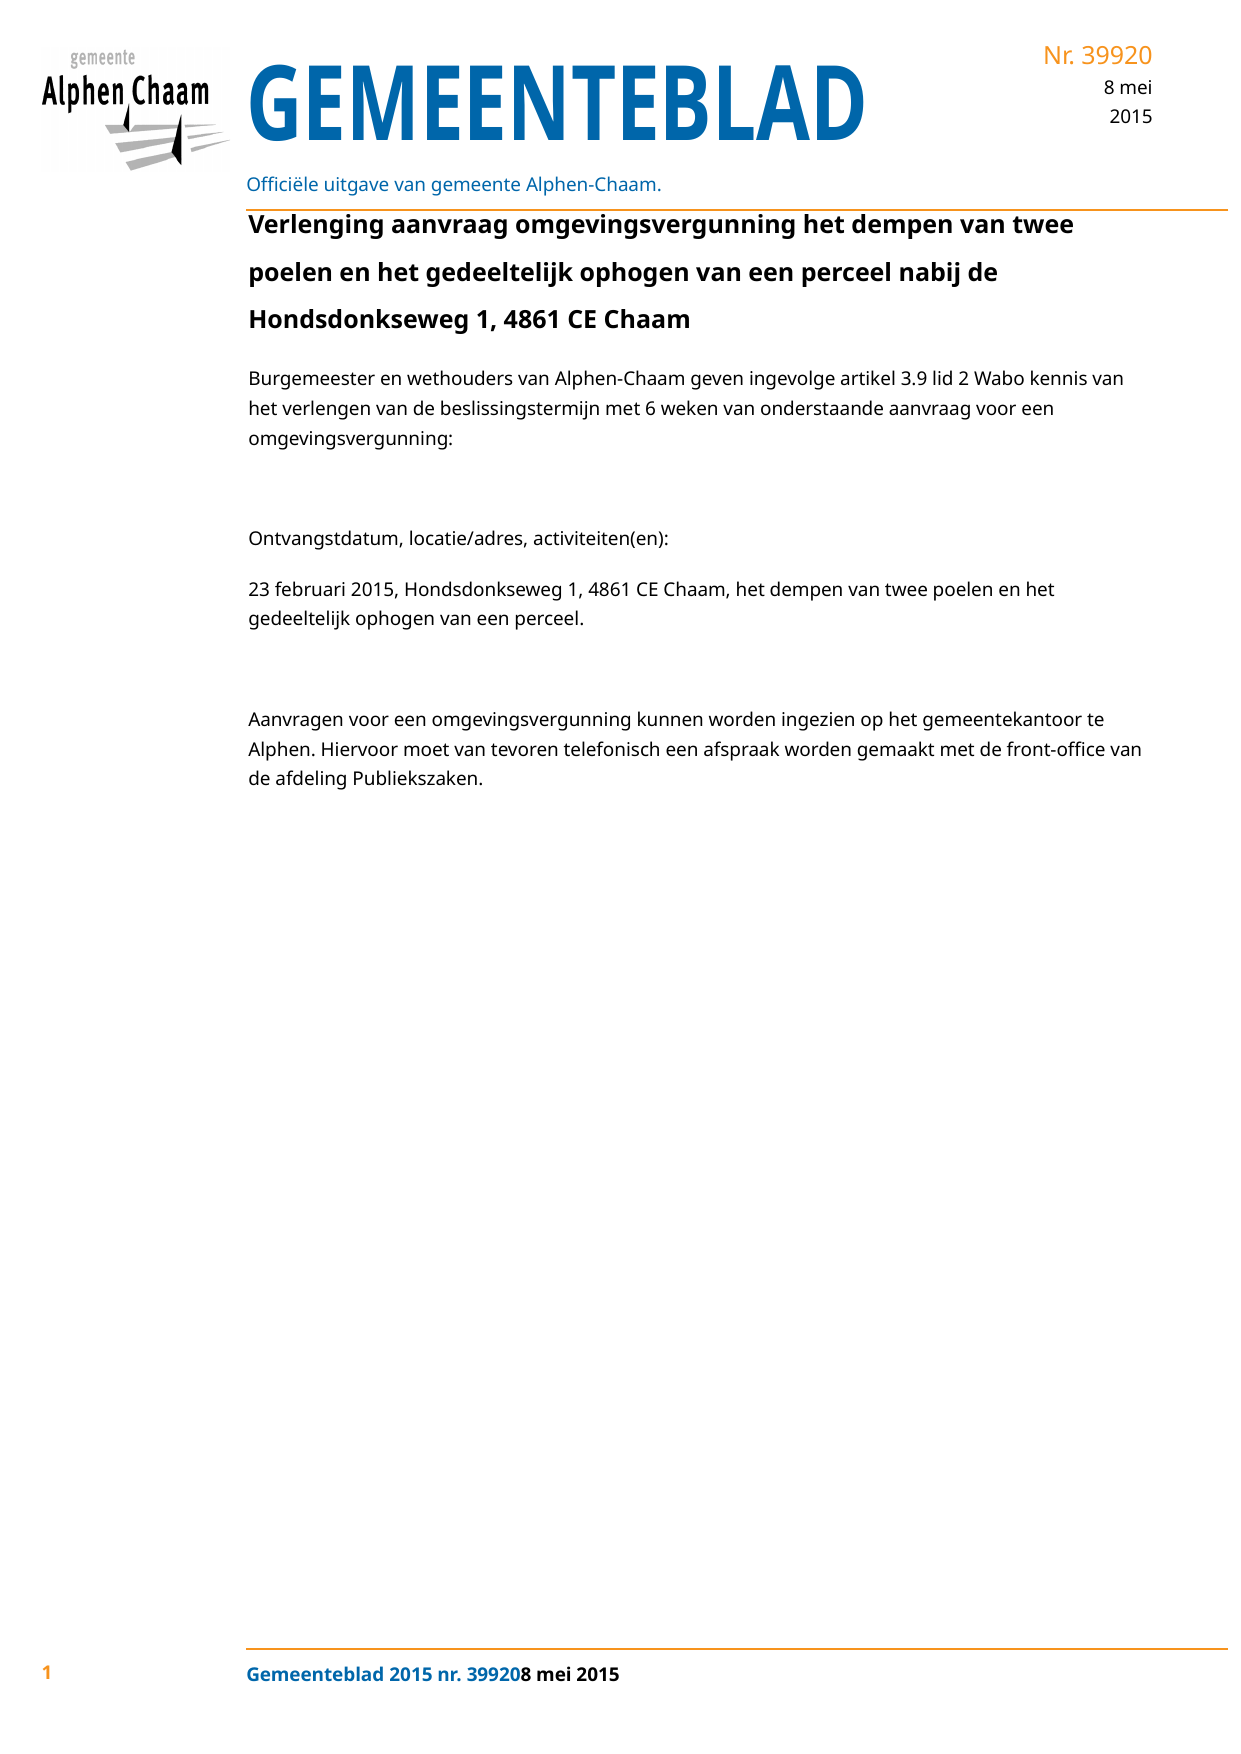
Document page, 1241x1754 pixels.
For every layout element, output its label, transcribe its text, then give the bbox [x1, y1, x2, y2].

text Verlenging aanvraag omgevingsvergunning het dempen van twee poelen en het gedeeltelijk ophogen van een perceel nabij de Hondsdonkseweg 1, 4861 CE Chaam [248, 211, 1152, 336]
text Burgemeester en wethouders van Alphen-Chaam geven ingevolge artikel 3.9 lid 2 Wabo kennis van het verlengen van de beslissingstermijn met 6 weken van onderstaande aanvraag voor een omgevingsvergunning: [248, 366, 1152, 450]
text Ontvangstdatum, locatie/adres, activiteiten(en): [248, 526, 1152, 551]
picture [41, 47, 231, 172]
text 23 februari 2015, Hondsdonkseweg 1, 4861 CE Chaam, het dempen van twee poelen en het gedeeltelijk ophogen van een perceel. [248, 576, 1152, 631]
text Aanvragen voor een omgevingsvergunning kunnen worden ingezien op het gemeentekantoor te Alphen. Hiervoor moet van tevoren telefonisch een afspraak worden gemaakt met de front-office van de afdeling Publiekszaken. [248, 706, 1152, 791]
